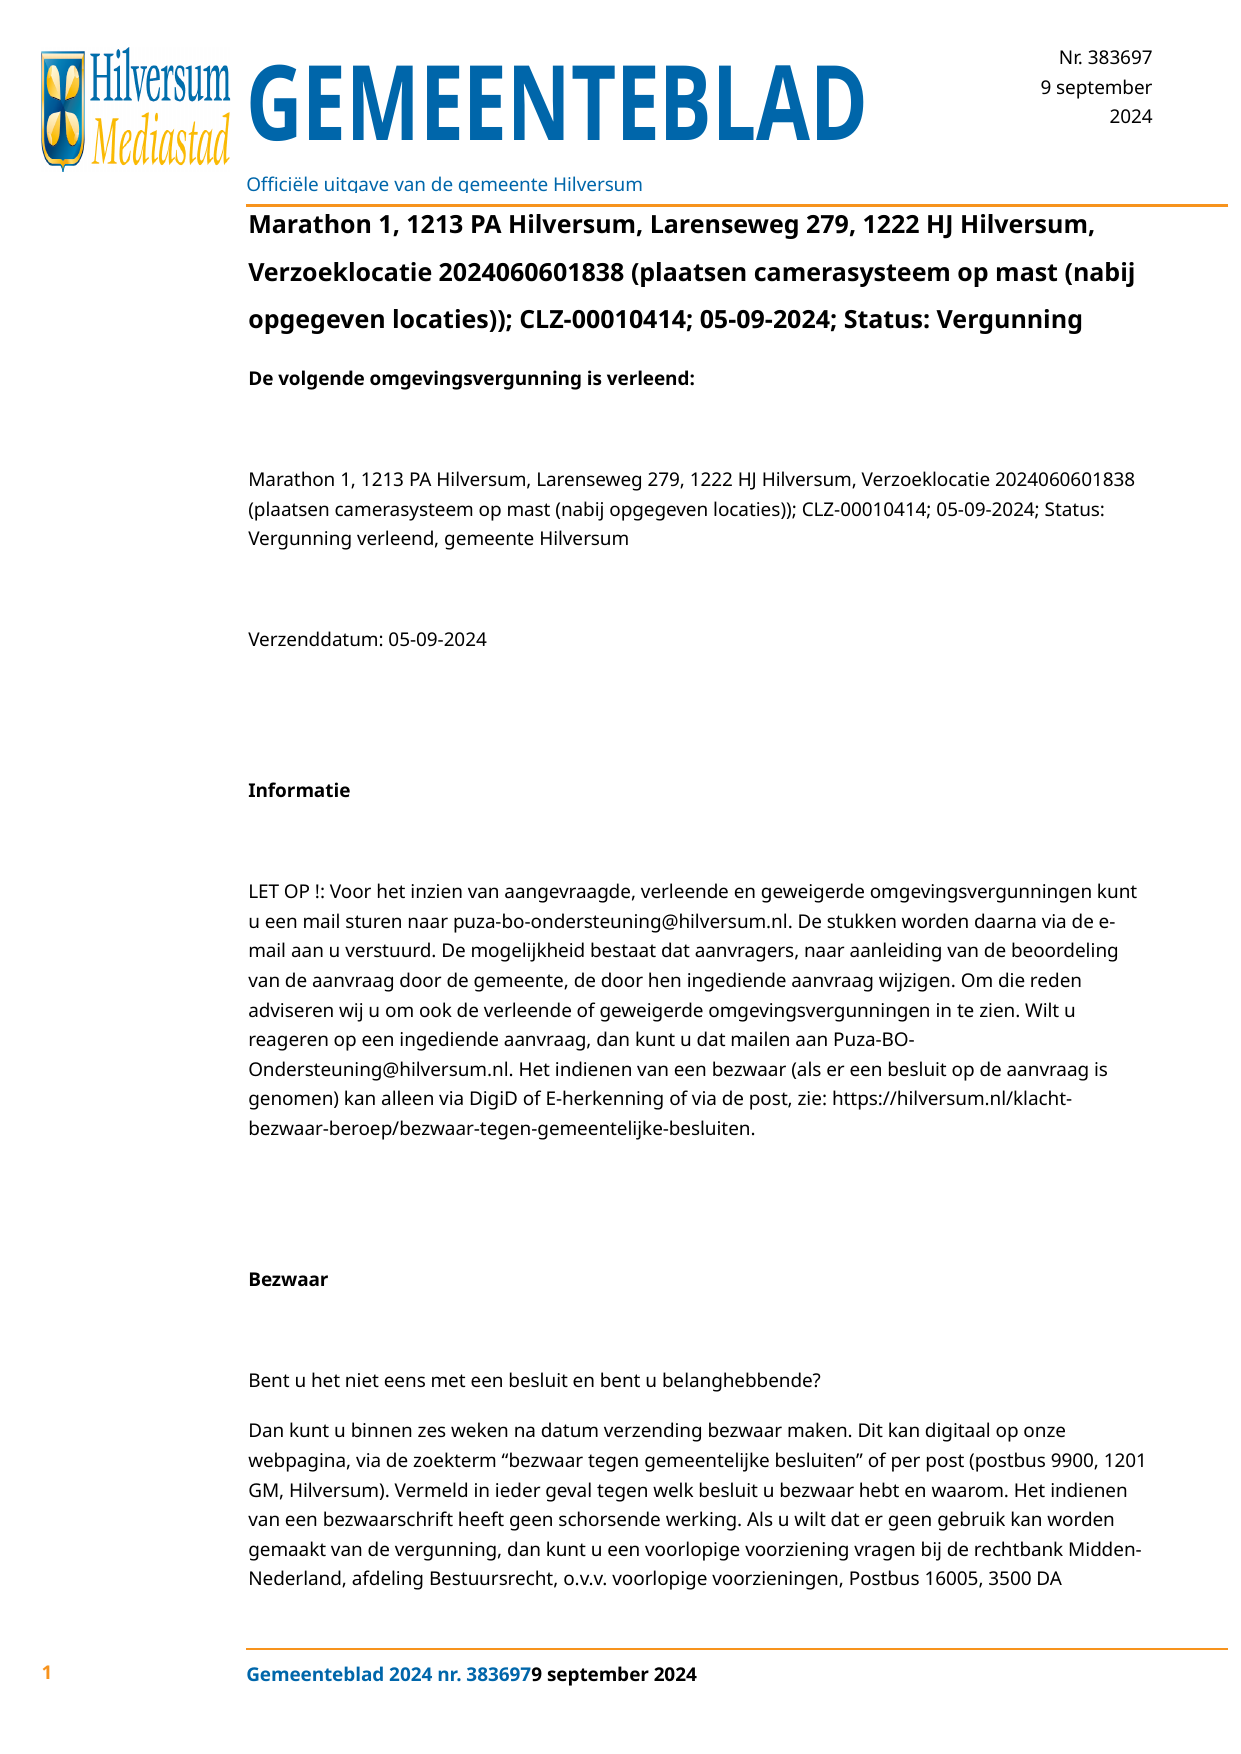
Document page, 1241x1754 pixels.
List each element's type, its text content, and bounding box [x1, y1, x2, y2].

text Marathon 1, 1213 PA Hilversum, Larenseweg 279, 1222 HJ Hilversum, Verzoeklocatie 2024060601838 (plaatsen camerasysteem op mast (nabij opgegeven locaties)); CLZ-00010414; 05-09-2024; Status: Vergunning [248, 207, 1152, 336]
text Dan kunt u binnen zes weken na datum verzending bezwaar maken. Dit kan digitaal op onze webpagina, via de zoekterm “bezwaar tegen gemeentelijke besluiten” of per post (postbus 9900, 1201 GM, Hilversum). Vermeld in ieder geval tegen welk besluit u bezwaar hebt en waarom. Het indienen van een bezwaarschrift heeft geen schorsende werking. Als u wilt dat er geen gebruik kan worden gemaakt van de vergunning, dan kunt u een voorlopige voorziening vragen bij de rechtbank Midden-Nederland, afdeling Bestuursrecht, o.v.v. voorlopige voorzieningen, Postbus 16005, 3500 DA [248, 1418, 1152, 1591]
text Bezwaar [248, 1266, 1152, 1292]
text LET OP !: Voor het inzien van aangevraagde, verleende en geweigerde omgevingsvergunningen kunt u een mail sturen naar puza-bo-ondersteuning@hilversum.nl. De stukken worden daarna via de e-mail aan u verstuurd. De mogelijkheid bestaat dat aanvragers, naar aanleiding van de beoordeling van de aanvraag door de gemeente, de door hen ingediende aanvraag wijzigen. Om die reden adviseren wij u om ook de verleende of geweigerde omgevingsvergunningen in te zien. Wilt u reageren op een ingediende aanvraag, dan kunt u dat mailen aan Puza-BO-Ondersteuning@hilversum.nl. Het indienen van een bezwaar (als er een besluit op de aanvraag is genomen) kan alleen via DigiD of E-herkenning of via de post, zie: https://hilversum.nl/klacht-bezwaar-beroep/bezwaar-tegen-gemeentelijke-besluiten. [248, 878, 1152, 1141]
text Marathon 1, 1213 PA Hilversum, Larenseweg 279, 1222 HJ Hilversum, Verzoeklocatie 2024060601838 (plaatsen camerasysteem op mast (nabij opgegeven locaties)); CLZ-00010414; 05-09-2024; Status: Vergunning verleend, gemeente Hilversum [248, 466, 1152, 551]
text Verzenddatum: 05-09-2024 [248, 626, 1152, 652]
picture [41, 47, 231, 172]
text De volgende omgevingsvergunning is verleend: [248, 366, 1152, 391]
text Bent u het niet eens met een besluit en bent u belanghebbende? [248, 1367, 1152, 1393]
text Informatie [248, 778, 1152, 803]
